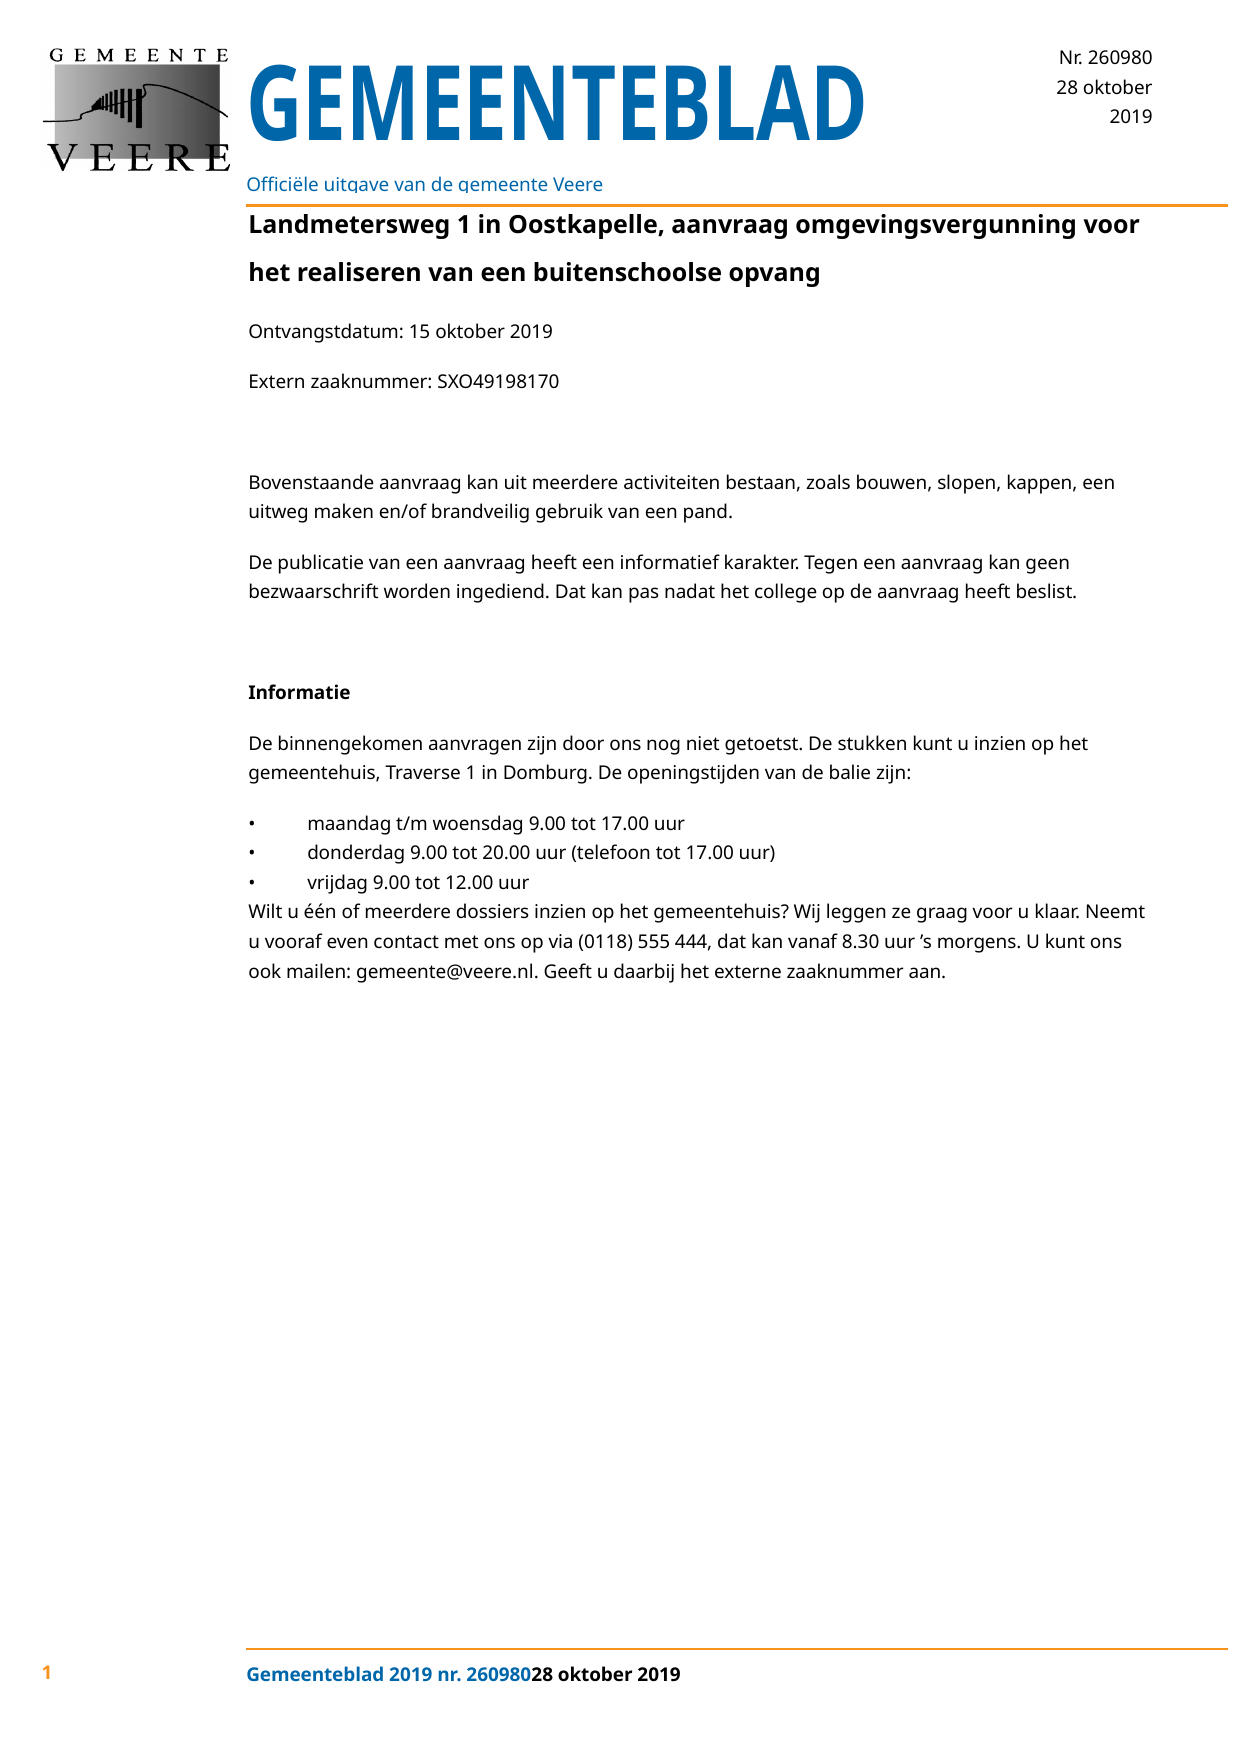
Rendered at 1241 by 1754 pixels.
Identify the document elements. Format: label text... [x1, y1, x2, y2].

text De publicatie van een aanvraag heeft een informatief karakter. Tegen een aanvraag kan geen bezwaarschrift worden ingediend. Dat kan pas nadat het college op de aanvraag heeft beslist. [248, 549, 1152, 604]
text Extern zaaknummer: SXO49198170 [248, 368, 1152, 394]
text Wilt u één of meerdere dossiers inzien op het gemeentehuis? Wij leggen ze graag voor u klaar. Neemt u vooraf even contact met ons op via (0118) 555 444, dat kan vanaf 8.30 uur ’s morgens. U kunt ons ook mailen: gemeente@veere.nl. Geeft u daarbij het externe zaaknummer aan. [248, 899, 1152, 984]
text Ontvangstdatum: 15 oktober 2019 [248, 318, 1152, 344]
text Landmetersweg 1 in Oostkapelle, aanvraag omgevingsvergunning voor het realiseren van een buitenschoolse opvang [248, 207, 1152, 288]
text Bovenstaande aanvraag kan uit meerdere activiteiten bestaan, zoals bouwen, slopen, kappen, een uitweg maken en/of brandveilig gebruik van een pand. [248, 469, 1152, 524]
list donderdag 9.00 tot 20.00 uur (telefoon tot 17.00 uur) [248, 839, 1152, 865]
text Informatie [248, 679, 1152, 705]
list vrijdag 9.00 tot 12.00 uur [248, 869, 1152, 895]
picture [41, 47, 231, 172]
text De binnengekomen aanvragen zijn door ons nog niet getoetst. De stukken kunt u inzien op het gemeentehuis, Traverse 1 in Domburg. De openingstijden van de balie zijn: [248, 730, 1152, 785]
list maandag t/m woensdag 9.00 tot 17.00 uur [248, 810, 1152, 836]
